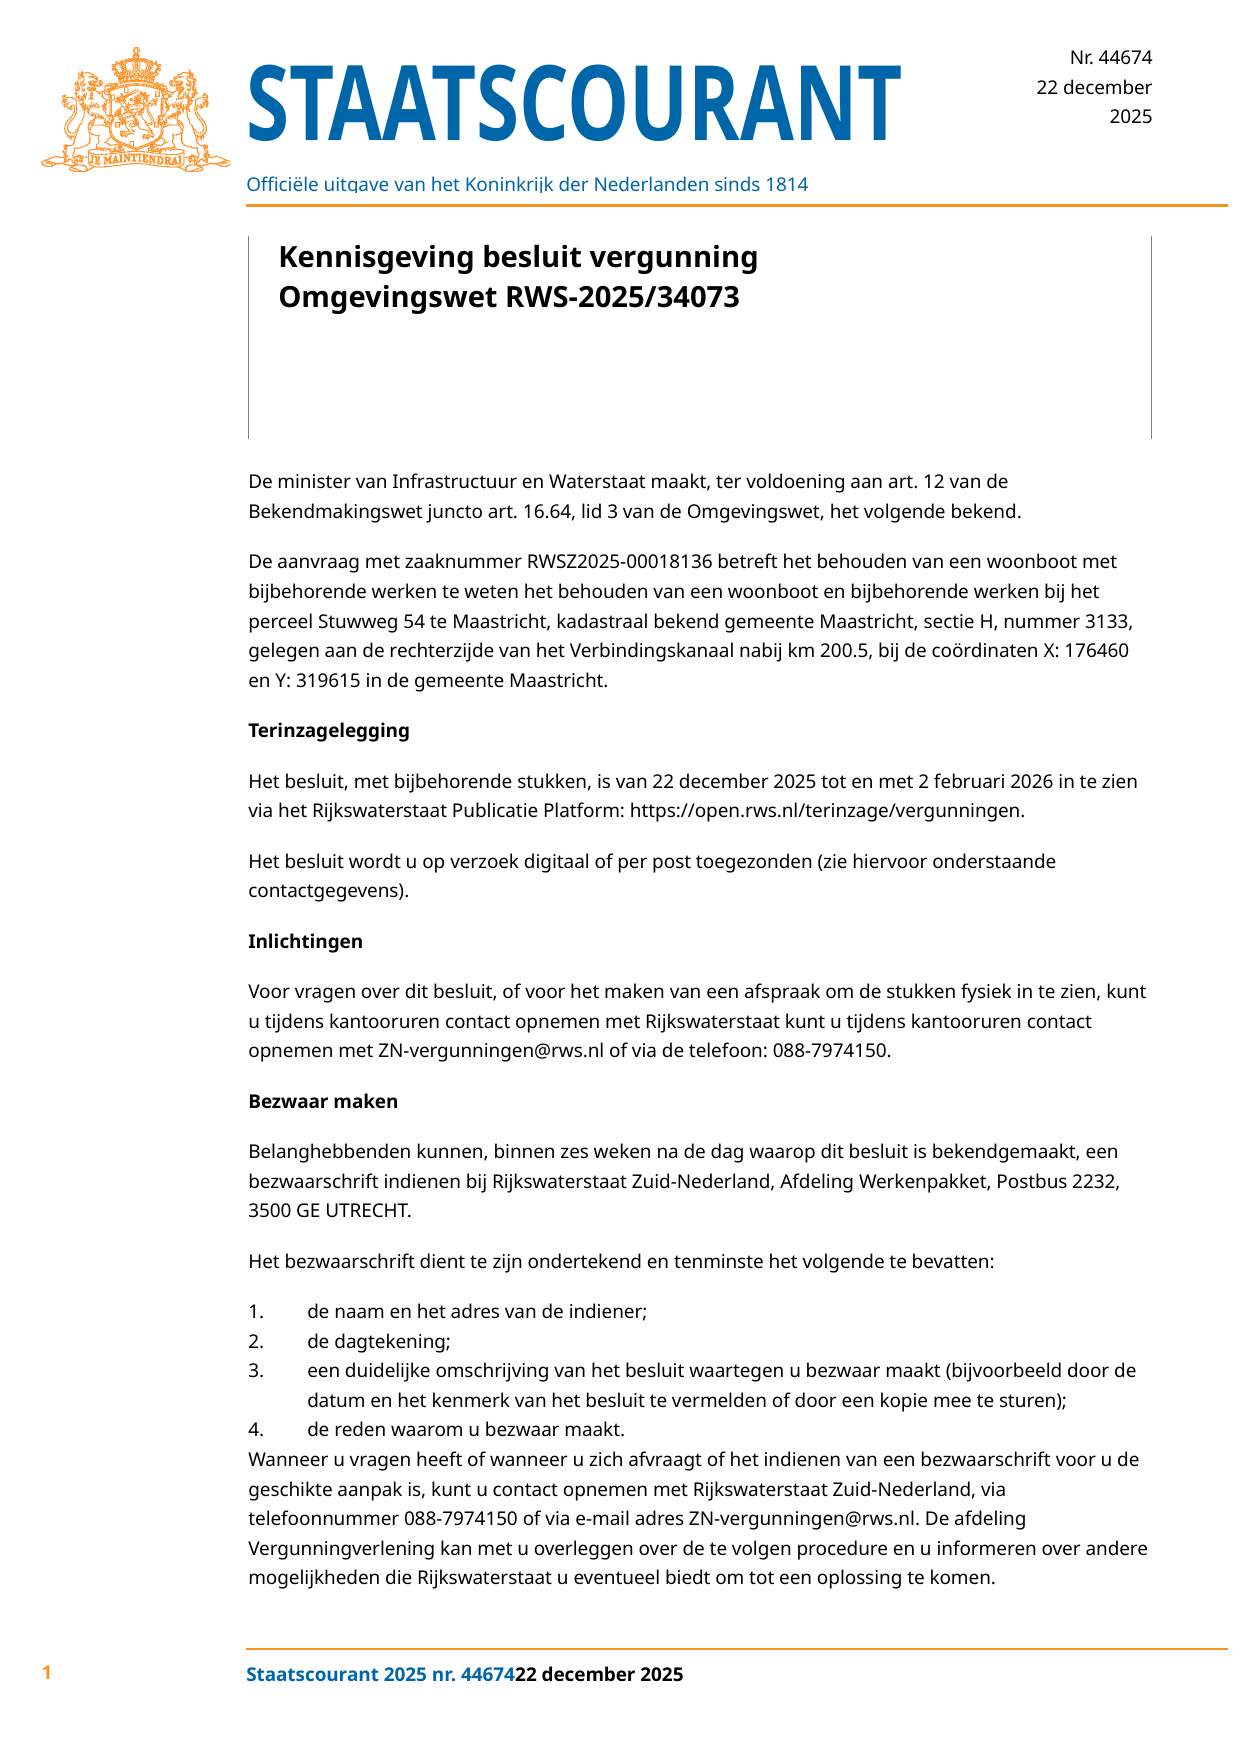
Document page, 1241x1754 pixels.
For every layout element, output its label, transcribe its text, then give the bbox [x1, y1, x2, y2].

picture [912, 236, 1090, 414]
text Voor vragen over dit besluit, of voor het maken van een afspraak om de stukken fysiek in te zien, kunt u tijdens kantooruren contact opnemen met Rijkswaterstaat kunt u tijdens kantooruren contact opnemen met ZN-vergunningen@rws.nl of via de telefoon: 088-7974150. [248, 978, 1152, 1063]
list de reden waarom u bezwaar maakt. [248, 1417, 1152, 1442]
text Belanghebbenden kunnen, binnen zes weken na de dag waarop dit besluit is bekendgemaakt, een bezwaarschrift indienen bij Rijkswaterstaat Zuid-Nederland, Afdeling Werkenpakket, Postbus 2232, 3500 GE UTRECHT. [248, 1138, 1152, 1223]
list de naam en het adres van de indiener; [248, 1298, 1152, 1324]
text Terinzagelegging [248, 717, 1152, 743]
text De aanvraag met zaaknummer RWSZ2025-00018136 betreft het behouden van een woonboot met bijbehorende werken te weten het behouden van een woonboot en bijbehorende werken bij het perceel Stuwweg 54 te Maastricht, kadastraal bekend gemeente Maastricht, sectie H, nummer 3133, gelegen aan de rechterzijde van het Verbindingskanaal nabij km 200.5, bij de coördinaten X: 176460 en Y: 319615 in de gemeente Maastricht. [248, 549, 1152, 693]
text Het besluit, met bijbehorende stukken, is van 22 december 2025 tot en met 2 februari 2026 in te zien via het Rijkswaterstaat Publicatie Platform: https://open.rws.nl/terinzage/vergunningen. [248, 768, 1152, 823]
text Wanneer u vragen heeft of wanneer u zich afvraagt of het indienen van een bezwaarschrift voor u de geschikte aanpak is, kunt u contact opnemen met Rijkswaterstaat Zuid-Nederland, via telefoonnummer 088-7974150 of via e-mail adres ZN-vergunningen@rws.nl. De afdeling Vergunningverlening kan met u overleggen over de te volgen procedure en u informeren over andere mogelijkheden die Rijkswaterstaat u eventueel biedt om tot een oplossing te komen. [248, 1446, 1152, 1590]
table_header Kennisgeving besluit vergunning Omgevingswet RWS-2025/34073 [249, 236, 850, 439]
text Het besluit wordt u op verzoek digitaal of per post toegezonden (zie hiervoor onderstaande contactgegevens). [248, 848, 1152, 903]
picture [41, 47, 231, 172]
table_header [1090, 236, 1151, 413]
text Het bezwaarschrift dient te zijn ondertekend en tenminste het volgende te bevatten: [248, 1248, 1152, 1273]
table_header [850, 414, 1151, 439]
list een duidelijke omschrijving van het besluit waartegen u bezwaar maakt (bijvoorbeeld door de datum en het kenmerk van het besluit te vermelden of door een kopie mee te sturen); [248, 1357, 1152, 1413]
text De minister van Infrastructuur en Waterstaat maakt, ter voldoening aan art. 12 van de Bekendmakingswet juncto art. 16.64, lid 3 van de Omgevingswet, het volgende bekend. [248, 469, 1152, 524]
text Inlichtingen [248, 928, 1152, 953]
table_header [850, 236, 912, 413]
text Bezwaar maken [248, 1088, 1152, 1113]
list de dagtekening; [248, 1328, 1152, 1353]
